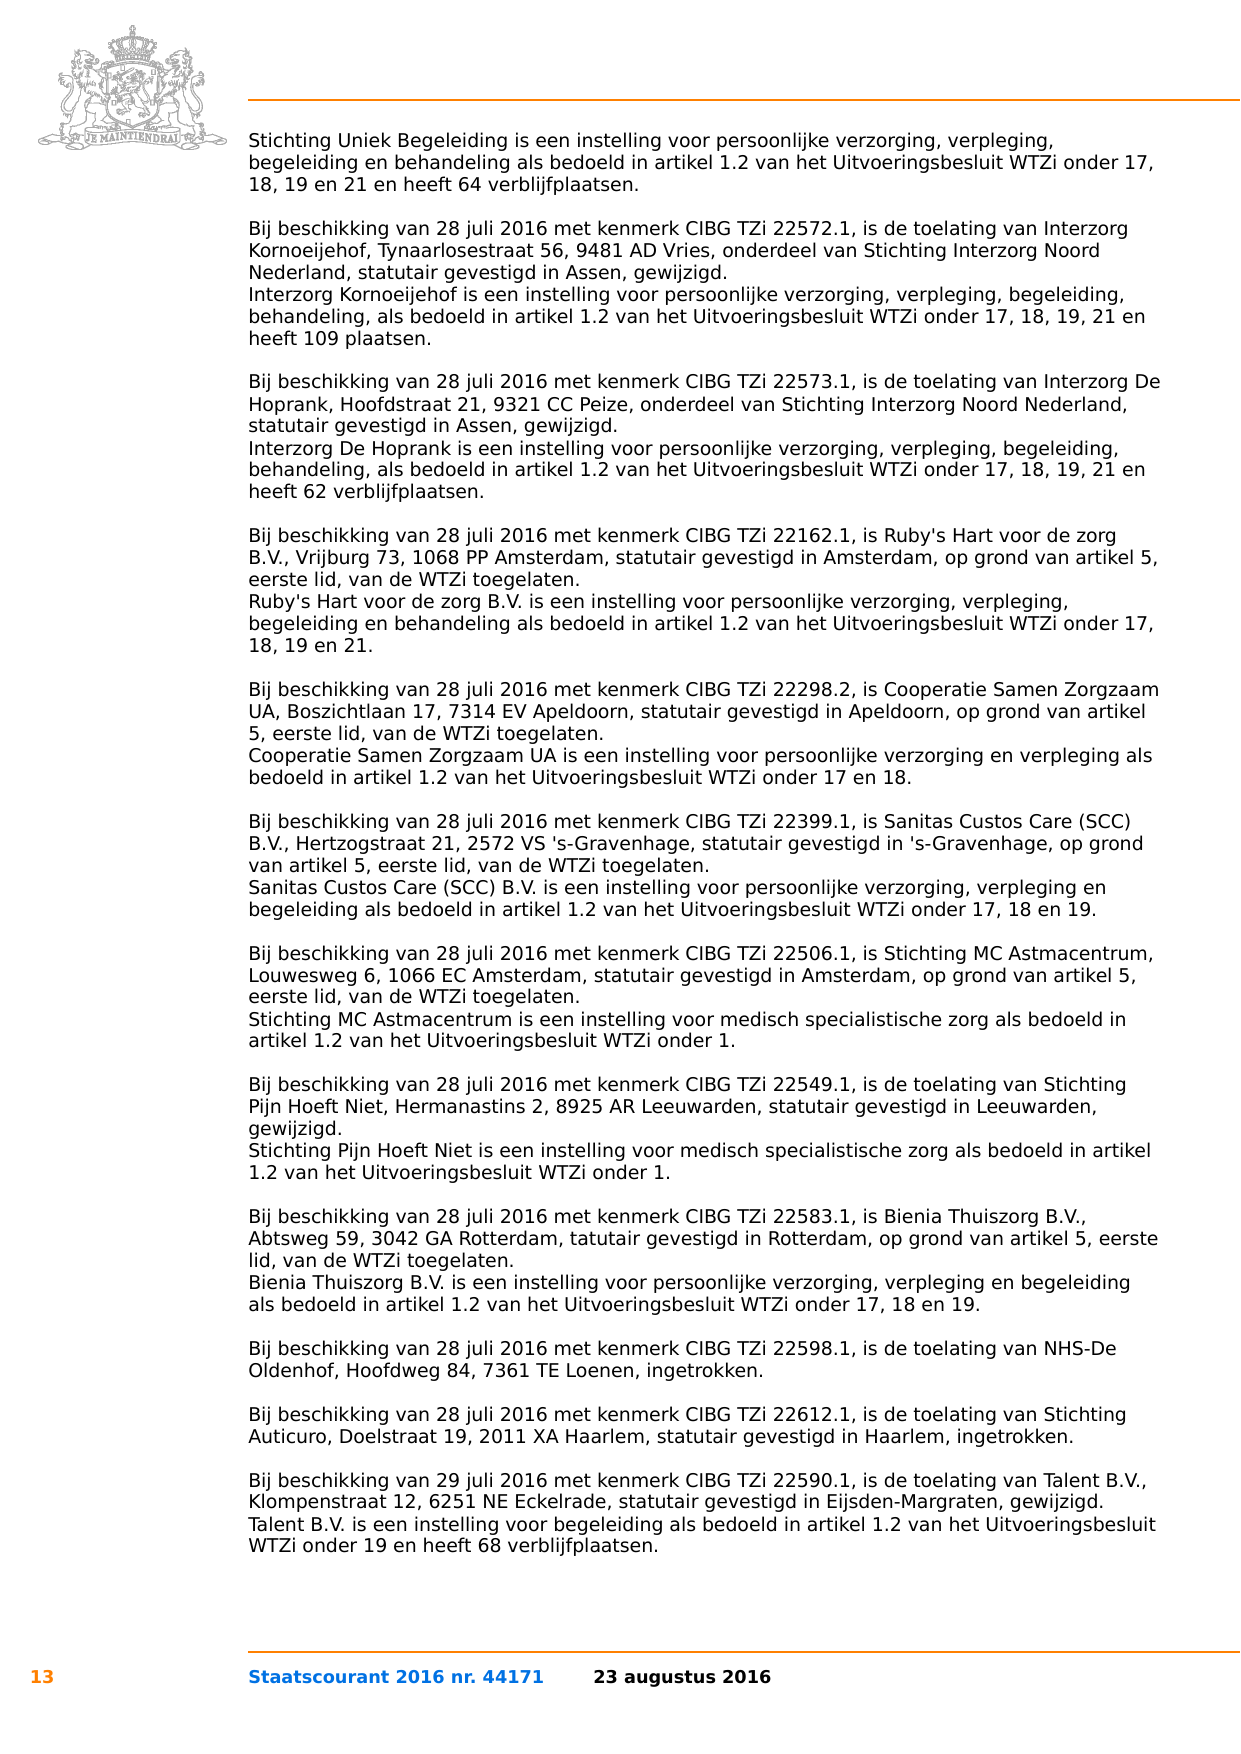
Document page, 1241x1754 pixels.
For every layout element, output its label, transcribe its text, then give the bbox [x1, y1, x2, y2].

text Bij beschikking van 28 juli 2016 met kenmerk CIBG TZi 22506.1, is Stichting MC Astmacentrum, Louwesweg 6, 1066 EC Amsterdam, statutair gevestigd in Amsterdam, op grond van artikel 5, eerste lid, van de WTZi toegelaten. [248, 942, 1163, 1008]
text Bij beschikking van 29 juli 2016 met kenmerk CIBG TZi 22590.1, is de toelating van Talent B.V., Klompenstraat 12, 6251 NE Eckelrade, statutair gevestigd in Eijsden-Margraten, gewijzigd. [248, 1469, 1163, 1513]
picture [38, 25, 227, 150]
text Stichting Uniek Begeleiding is een instelling voor persoonlijke verzorging, verpleging, begeleiding en behandeling als bedoeld in artikel 1.2 van het Uitvoeringsbesluit WTZi onder 17, 18, 19 en 21 en heeft 64 verblijfplaatsen. [248, 130, 1163, 196]
text Bij beschikking van 28 juli 2016 met kenmerk CIBG TZi 22162.1, is Ruby's Hart voor de zorg B.V., Vrijburg 73, 1068 PP Amsterdam, statutair gevestigd in Amsterdam, op grond van artikel 5, eerste lid, van de WTZi toegelaten. [248, 525, 1163, 591]
text Bienia Thuiszorg B.V. is een instelling voor persoonlijke verzorging, verpleging en begeleiding als bedoeld in artikel 1.2 van het Uitvoeringsbesluit WTZi onder 17, 18 en 19. [248, 1272, 1163, 1316]
text Ruby's Hart voor de zorg B.V. is een instelling voor persoonlijke verzorging, verpleging, begeleiding en behandeling als bedoeld in artikel 1.2 van het Uitvoeringsbesluit WTZi onder 17, 18, 19 en 21. [248, 591, 1163, 657]
text Bij beschikking van 28 juli 2016 met kenmerk CIBG TZi 22298.2, is Cooperatie Samen Zorgzaam UA, Boszichtlaan 17, 7314 EV Apeldoorn, statutair gevestigd in Apeldoorn, op grond van artikel 5, eerste lid, van de WTZi toegelaten. [248, 679, 1163, 745]
text Stichting Pijn Hoeft Niet is een instelling voor medisch specialistische zorg als bedoeld in artikel 1.2 van het Uitvoeringsbesluit WTZi onder 1. [248, 1140, 1163, 1184]
text Bij beschikking van 28 juli 2016 met kenmerk CIBG TZi 22598.1, is de toelating van NHS-De Oldenhof, Hoofdweg 84, 7361 TE Loenen, ingetrokken. [248, 1338, 1163, 1382]
text Bij beschikking van 28 juli 2016 met kenmerk CIBG TZi 22583.1, is Bienia Thuiszorg B.V., Abtsweg 59, 3042 GA Rotterdam, tatutair gevestigd in Rotterdam, op grond van artikel 5, eerste lid, van de WTZi toegelaten. [248, 1206, 1163, 1272]
text Bij beschikking van 28 juli 2016 met kenmerk CIBG TZi 22612.1, is de toelating van Stichting Auticuro, Doelstraat 19, 2011 XA Haarlem, statutair gevestigd in Haarlem, ingetrokken. [248, 1404, 1163, 1448]
text Stichting MC Astmacentrum is een instelling voor medisch specialistische zorg als bedoeld in artikel 1.2 van het Uitvoeringsbesluit WTZi onder 1. [248, 1008, 1163, 1052]
text Sanitas Custos Care (SCC) B.V. is een instelling voor persoonlijke verzorging, verpleging en begeleiding als bedoeld in artikel 1.2 van het Uitvoeringsbesluit WTZi onder 17, 18 en 19. [248, 877, 1163, 921]
text Cooperatie Samen Zorgzaam UA is een instelling voor persoonlijke verzorging en verpleging als bedoeld in artikel 1.2 van het Uitvoeringsbesluit WTZi onder 17 en 18. [248, 745, 1163, 789]
text Bij beschikking van 28 juli 2016 met kenmerk CIBG TZi 22572.1, is de toelating van Interzorg Kornoeijehof, Tynaarlosestraat 56, 9481 AD Vries, onderdeel van Stichting Interzorg Noord Nederland, statutair gevestigd in Assen, gewijzigd. [248, 218, 1163, 284]
text Talent B.V. is een instelling voor begeleiding als bedoeld in artikel 1.2 van het Uitvoeringsbesluit WTZi onder 19 en heeft 68 verblijfplaatsen. [248, 1513, 1163, 1557]
text Interzorg Kornoeijehof is een instelling voor persoonlijke verzorging, verpleging, begeleiding, behandeling, als bedoeld in artikel 1.2 van het Uitvoeringsbesluit WTZi onder 17, 18, 19, 21 en heeft 109 plaatsen. [248, 284, 1163, 349]
text Interzorg De Hoprank is een instelling voor persoonlijke verzorging, verpleging, begeleiding, behandeling, als bedoeld in artikel 1.2 van het Uitvoeringsbesluit WTZi onder 17, 18, 19, 21 en heeft 62 verblijfplaatsen. [248, 437, 1163, 503]
text Bij beschikking van 28 juli 2016 met kenmerk CIBG TZi 22573.1, is de toelating van Interzorg De Hoprank, Hoofdstraat 21, 9321 CC Peize, onderdeel van Stichting Interzorg Noord Nederland, statutair gevestigd in Assen, gewijzigd. [248, 371, 1163, 437]
text Bij beschikking van 28 juli 2016 met kenmerk CIBG TZi 22549.1, is de toelating van Stichting Pijn Hoeft Niet, Hermanastins 2, 8925 AR Leeuwarden, statutair gevestigd in Leeuwarden, gewijzigd. [248, 1074, 1163, 1140]
text Bij beschikking van 28 juli 2016 met kenmerk CIBG TZi 22399.1, is Sanitas Custos Care (SCC) B.V., Hertzogstraat 21, 2572 VS 's-Gravenhage, statutair gevestigd in 's-Gravenhage, op grond van artikel 5, eerste lid, van de WTZi toegelaten. [248, 811, 1163, 877]
